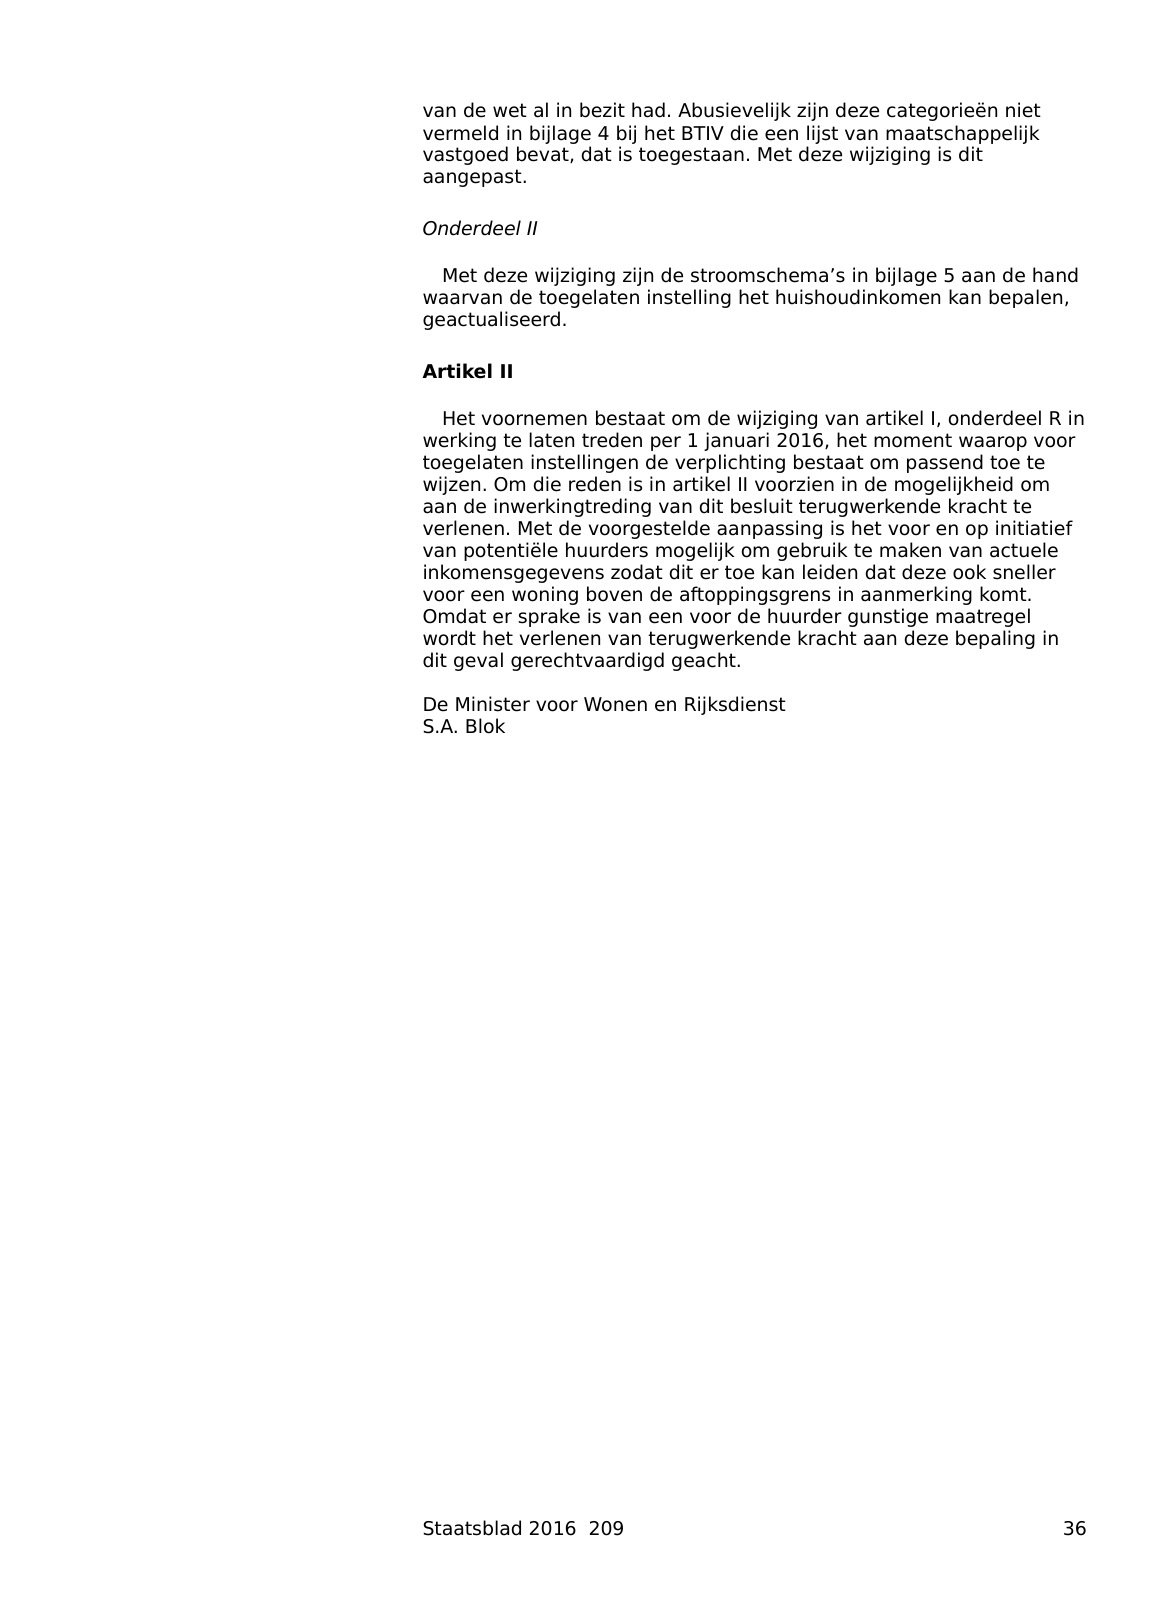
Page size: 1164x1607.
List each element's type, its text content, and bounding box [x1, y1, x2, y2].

text De Minister voor Wonen en Rijksdienst S.A. Blok [422, 694, 1087, 738]
subtitle Artikel II [422, 361, 1087, 383]
text Het voornemen bestaat om de wijziging van artikel I, onderdeel R in werking te laten treden per 1 januari 2016, het moment waarop voor toegelaten instellingen de verplichting bestaat om passend toe te wijzen. Om die reden is in artikel II voorzien in de mogelijkheid om aan de inwerkingtreding van dit besluit terugwerkende kracht te verlenen. Met de voorgestelde aanpassing is het voor en op initiatief van potentiële huurders mogelijk om gebruik te maken van actuele inkomensgegevens zodat dit er toe kan leiden dat deze ook sneller voor een woning boven de aftoppingsgrens in aanmerking komt. Omdat er sprake is van een voor de huurder gunstige maatregel wordt het verlenen van terugwerkende kracht aan deze bepaling in dit geval gerechtvaardigd geacht. [422, 408, 1087, 672]
subtitle Onderdeel II [422, 218, 1087, 240]
text Met deze wijziging zijn de stroomschema’s in bijlage 5 aan de hand waarvan de toegelaten instelling het huishoudinkomen kan bepalen, geactualiseerd. [422, 265, 1087, 331]
text van de wet al in bezit had. Abusievelijk zijn deze categorieën niet vermeld in bijlage 4 bij het BTIV die een lijst van maatschappelijk vastgoed bevat, dat is toegestaan. Met deze wijziging is dit aangepast. [422, 100, 1087, 188]
